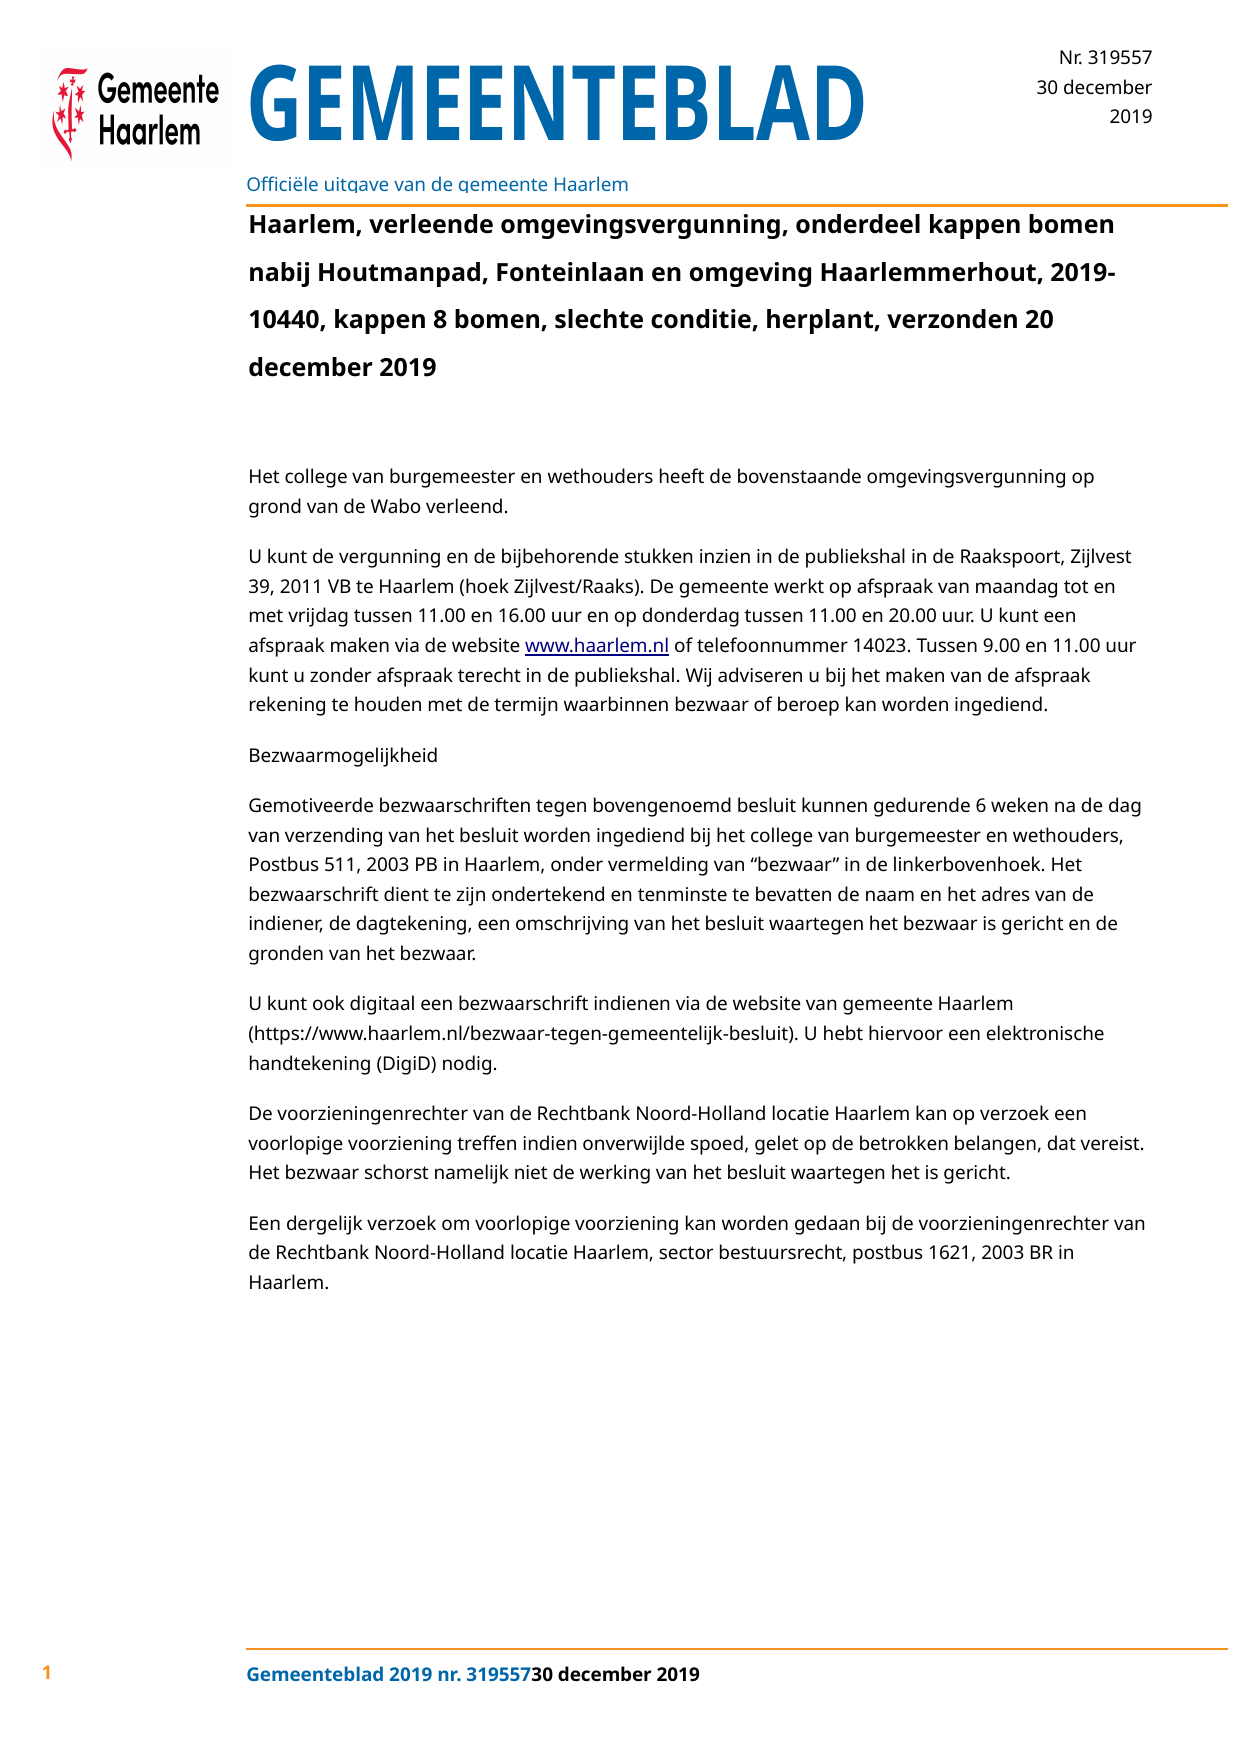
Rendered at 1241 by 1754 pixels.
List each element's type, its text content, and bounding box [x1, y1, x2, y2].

text Bezwaarmogelijkheid [248, 742, 1152, 768]
text Haarlem, verleende omgevingsvergunning, onderdeel kappen bomen nabij Houtmanpad, Fonteinlaan en omgeving Haarlemmerhout, 2019-10440, kappen 8 bomen, slechte conditie, herplant, verzonden 20 december 2019 [248, 207, 1152, 384]
text Het college van burgemeester en wethouders heeft de bovenstaande omgevingsvergunning op grond van de Wabo verleend. [248, 463, 1152, 519]
text U kunt de vergunning en de bijbehorende stukken inzien in de publiekshal in de Raakspoort, Zijlvest 39, 2011 VB te Haarlem (hoek Zijlvest/Raaks). De gemeente werkt op afspraak van maandag tot en met vrijdag tussen 11.00 en 16.00 uur en op donderdag tussen 11.00 en 20.00 uur. U kunt een afspraak maken via de website www.haarlem.nl of telefoonnummer 14023. Tussen 9.00 en 11.00 uur kunt u zonder afspraak terecht in de publiekshal. Wij adviseren u bij het maken van de afspraak rekening te houden met de termijn waarbinnen bezwaar of beroep kan worden ingediend. [248, 543, 1152, 717]
text U kunt ook digitaal een bezwaarschrift indienen via de website van gemeente Haarlem (https://www.haarlem.nl/bezwaar-tegen-gemeentelijk-besluit). U hebt hiervoor een elektronische handtekening (DigiD) nodig. [248, 991, 1152, 1076]
text Gemotiveerde bezwaarschriften tegen bovengenoemd besluit kunnen gedurende 6 weken na de dag van verzending van het besluit worden ingediend bij het college van burgemeester en wethouders, Postbus 511, 2003 PB in Haarlem, onder vermelding van “bezwaar” in de linkerbovenhoek. Het bezwaarschrift dient te zijn ondertekend en tenminste te bevatten de naam en het adres van de indiener, de dagtekening, een omschrijving van het besluit waartegen het bezwaar is gericht en de gronden van het bezwaar. [248, 792, 1152, 966]
text Een dergelijk verzoek om voorlopige voorziening kan worden gedaan bij de voorzieningenrechter van de Rechtbank Noord-Holland locatie Haarlem, sector bestuursrecht, postbus 1621, 2003 BR in Haarlem. [248, 1210, 1152, 1295]
text De voorzieningenrechter van de Rechtbank Noord-Holland locatie Haarlem kan op verzoek een voorlopige voorziening treffen indien onverwijlde spoed, gelet op de betrokken belangen, dat vereist. Het bezwaar schorst namelijk niet de werking van het besluit waartegen het is gericht. [248, 1100, 1152, 1185]
picture [41, 47, 231, 172]
